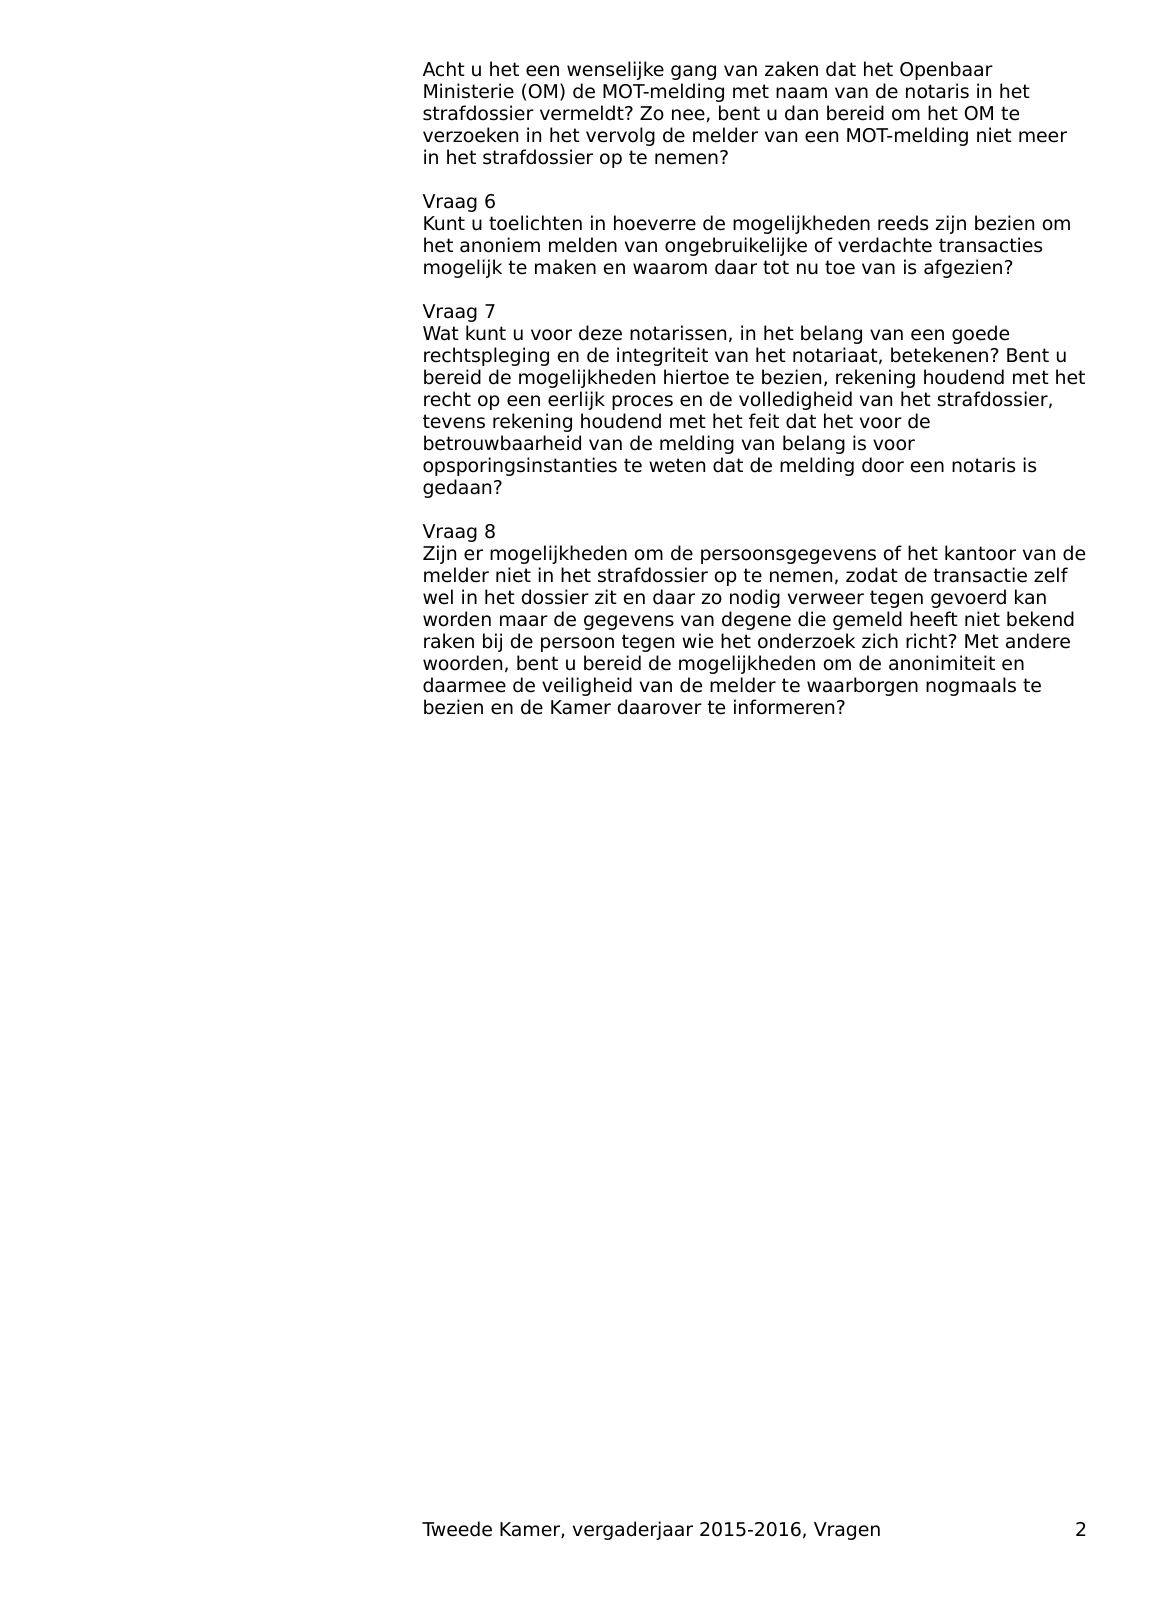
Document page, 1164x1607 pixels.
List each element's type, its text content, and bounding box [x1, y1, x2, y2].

text Vraag 6 [422, 191, 1087, 213]
text Zijn er mogelijkheden om de persoonsgegevens of het kantoor van de melder niet in het strafdossier op te nemen, zodat de transactie zelf wel in het dossier zit en daar zo nodig verweer tegen gevoerd kan worden maar de gegevens van degene die gemeld heeft niet bekend raken bij de persoon tegen wie het onderzoek zich richt? Met andere woorden, bent u bereid de mogelijkheden om de anonimiteit en daarmee de veiligheid van de melder te waarborgen nogmaals te bezien en de Kamer daarover te informeren? [422, 543, 1087, 719]
text Vraag 8 [422, 521, 1087, 543]
text Kunt u toelichten in hoeverre de mogelijkheden reeds zijn bezien om het anoniem melden van ongebruikelijke of verdachte transacties mogelijk te maken en waarom daar tot nu toe van is afgezien? [422, 213, 1087, 279]
text Vraag 7 [422, 301, 1087, 323]
text Acht u het een wenselijke gang van zaken dat het Openbaar Ministerie (OM) de MOT-melding met naam van de notaris in het strafdossier vermeldt? Zo nee, bent u dan bereid om het OM te verzoeken in het vervolg de melder van een MOT-melding niet meer in het strafdossier op te nemen? [422, 59, 1087, 169]
text Wat kunt u voor deze notarissen, in het belang van een goede rechtspleging en de integriteit van het notariaat, betekenen? Bent u bereid de mogelijkheden hiertoe te bezien, rekening houdend met het recht op een eerlijk proces en de volledigheid van het strafdossier, tevens rekening houdend met het feit dat het voor de betrouwbaarheid van de melding van belang is voor opsporingsinstanties te weten dat de melding door een notaris is gedaan? [422, 323, 1087, 499]
